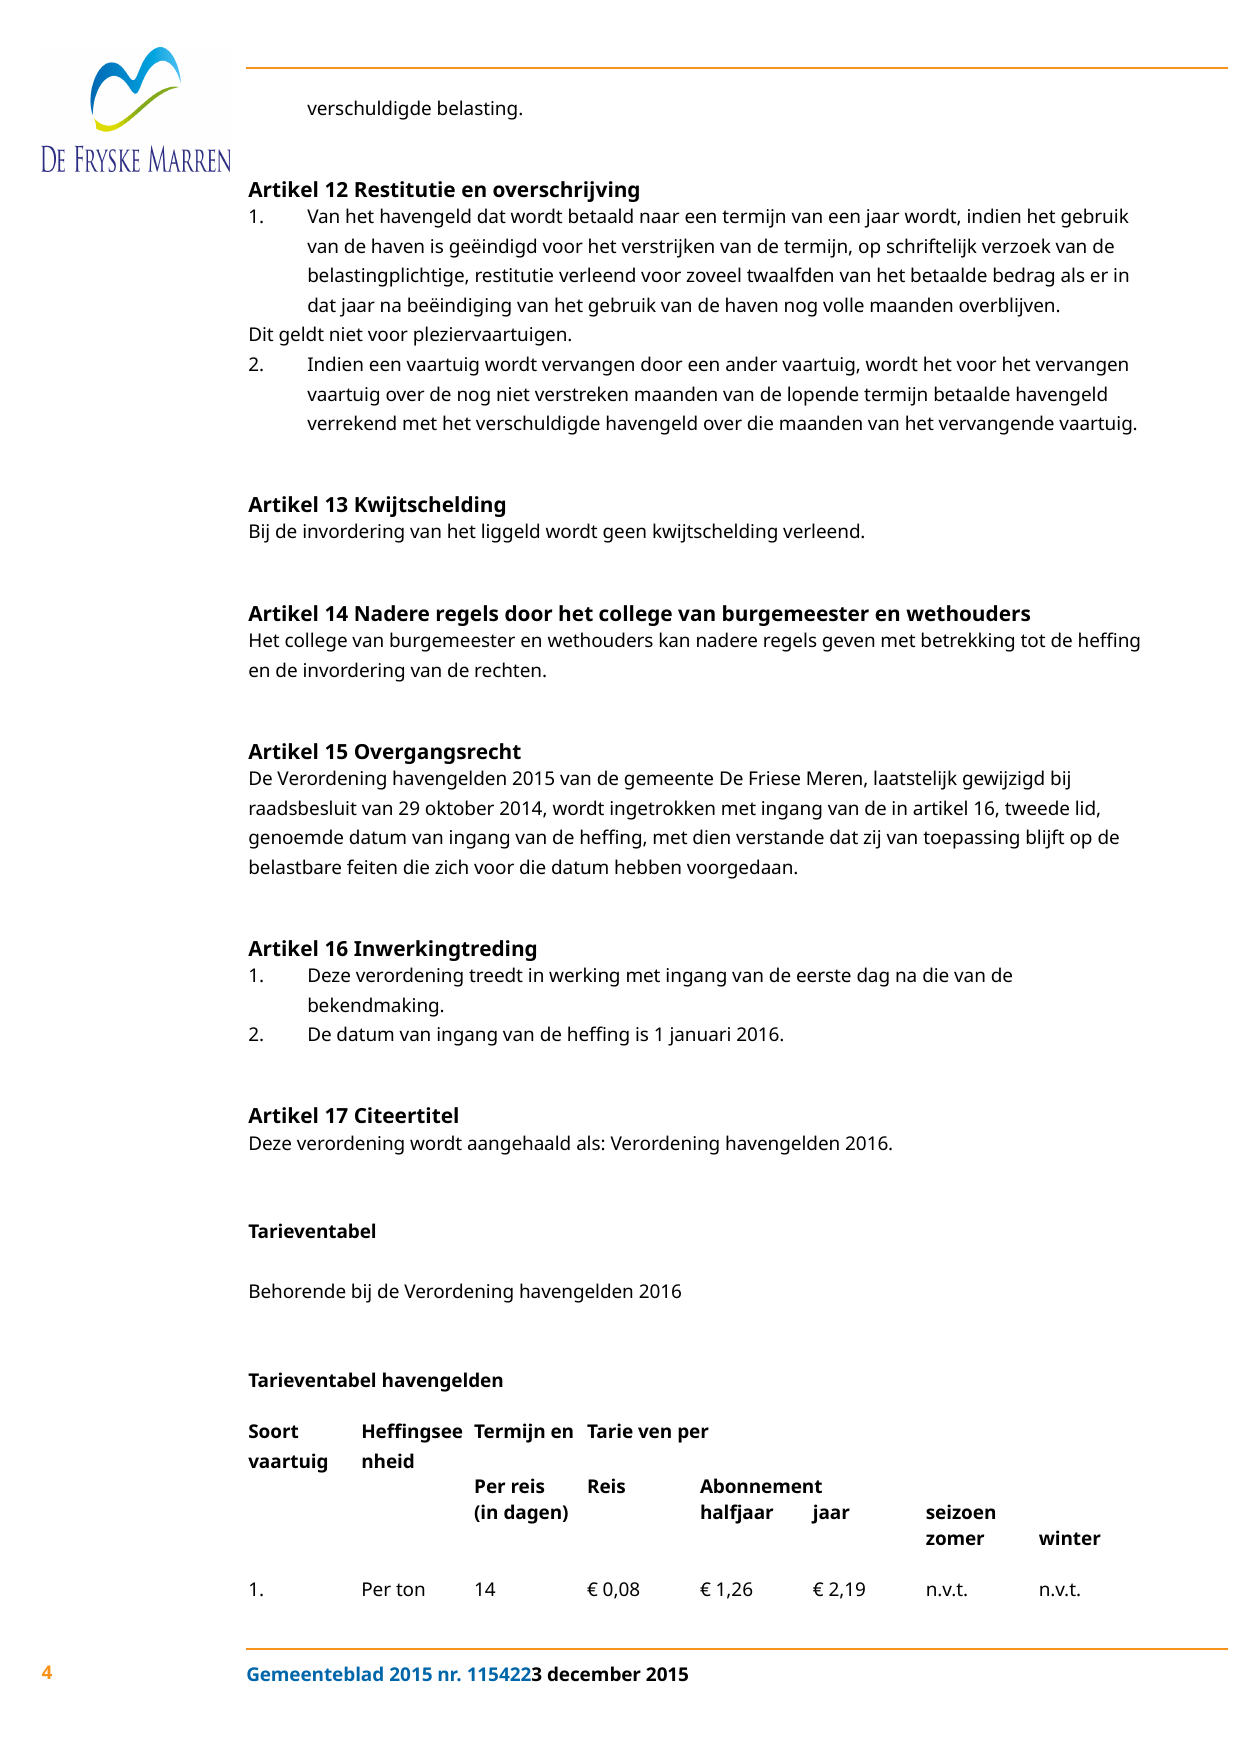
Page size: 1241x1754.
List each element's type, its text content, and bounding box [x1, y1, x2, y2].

text Het college van burgemeester en wethouders kan nadere regels geven met betrekking tot de heffing en de invordering van de rechten. [248, 627, 1152, 682]
table_cell zomer [926, 1525, 1038, 1551]
table_cell 1. [248, 1576, 361, 1602]
table_cell [361, 1525, 474, 1551]
list Van het havengeld dat wordt betaald naar een termijn van een jaar wordt, indien het gebruik van de haven is geëindigd voor het verstrijken van de termijn, op schriftelijk verzoek van de belastingplichtige, restitutie verleend voor zoveel twaalfden van het betaalde bedrag als er in dat jaar na beëindiging van het gebruik van de haven nog volle maanden overblijven. [248, 203, 1152, 318]
table_cell [248, 1525, 361, 1551]
text Artikel 13 Kwijtschelding [248, 490, 1152, 519]
table_cell Soort vaartuig [248, 1418, 361, 1473]
table_cell Termijn en [474, 1418, 587, 1473]
table_cell [700, 1551, 813, 1576]
table_cell n.v.t. [1039, 1576, 1152, 1602]
text De Verordening havengelden 2015 van de gemeente De Friese Meren, laatstelijk gewijzigd bij raadsbesluit van 29 oktober 2014, wordt ingetrokken met ingang van de in artikel 16, tweede lid, genoemde datum van ingang van de heffing, met dien verstande dat zij van toepassing blijft op de belastbare feiten die zich voor die datum hebben voorgedaan. [248, 765, 1152, 880]
text Tarieventabel [248, 1219, 1152, 1244]
table_cell Reis [587, 1474, 700, 1499]
table_cell € 1,26 [700, 1576, 813, 1602]
text Deze verordening wordt aangehaald als: Verordening havengelden 2016. [248, 1130, 1152, 1156]
list Indien een vaartuig wordt vervangen door een ander vaartuig, wordt het voor het vervangen vaartuig over de nog niet verstreken maanden van de lopende termijn betaalde havengeld verrekend met het verschuldigde havengeld over die maanden van het vervangende vaartuig. [248, 351, 1152, 436]
text Artikel 15 Overgangsrecht [248, 737, 1152, 765]
table_cell [926, 1551, 1038, 1576]
table_cell [248, 1499, 361, 1525]
list De datum van ingang van de heffing is 1 januari 2016. [248, 1022, 1152, 1047]
table_cell [474, 1551, 587, 1576]
text Behorende bij de Verordening havengelden 2016 [248, 1278, 1152, 1304]
text Dit geldt niet voor pleziervaartuigen. [248, 322, 1152, 347]
table_cell winter [1039, 1525, 1152, 1551]
table_cell [587, 1525, 700, 1551]
table_cell [248, 1393, 1152, 1418]
table_cell [361, 1499, 474, 1525]
table_cell seizoen [926, 1499, 1152, 1525]
table_cell [587, 1499, 700, 1525]
table_cell [813, 1551, 926, 1576]
table_cell n.v.t. [926, 1576, 1038, 1602]
table_cell Tarie ven per [587, 1418, 1152, 1473]
text Artikel 17 Citeertitel [248, 1102, 1152, 1130]
table_header Tarieventabel havengelden [248, 1367, 1152, 1392]
table_cell [474, 1525, 587, 1551]
list verschuldigde belasting. [248, 95, 1152, 121]
table_cell [700, 1525, 813, 1551]
table_cell [361, 1551, 474, 1576]
text Artikel 12 Restitutie en overschrijving [248, 175, 1152, 203]
table_cell € 2,19 [813, 1576, 926, 1602]
table_cell [813, 1525, 926, 1551]
table_cell halfjaar [700, 1499, 813, 1525]
table_cell (in dagen) [474, 1499, 587, 1525]
table_cell [1039, 1551, 1152, 1576]
table_cell Per ton [361, 1576, 474, 1602]
table_cell [587, 1551, 700, 1576]
picture [41, 47, 231, 172]
table_cell jaar [813, 1499, 926, 1525]
table_cell [361, 1474, 474, 1499]
text Artikel 14 Nadere regels door het college van burgemeester en wethouders [248, 599, 1152, 627]
list Deze verordening treedt in werking met ingang van de eerste dag na die van de bekendmaking. [248, 962, 1152, 1018]
text Artikel 16 Inwerkingtreding [248, 934, 1152, 962]
table_cell [248, 1551, 361, 1576]
text Bij de invordering van het liggeld wordt geen kwijtschelding verleend. [248, 519, 1152, 544]
table_cell Heffingseenheid [361, 1418, 474, 1473]
table_cell Per reis [474, 1474, 587, 1499]
table_cell 14 [474, 1576, 587, 1602]
table_cell Abonnement [700, 1474, 1152, 1499]
table_cell [248, 1474, 361, 1499]
table_cell € 0,08 [587, 1576, 700, 1602]
